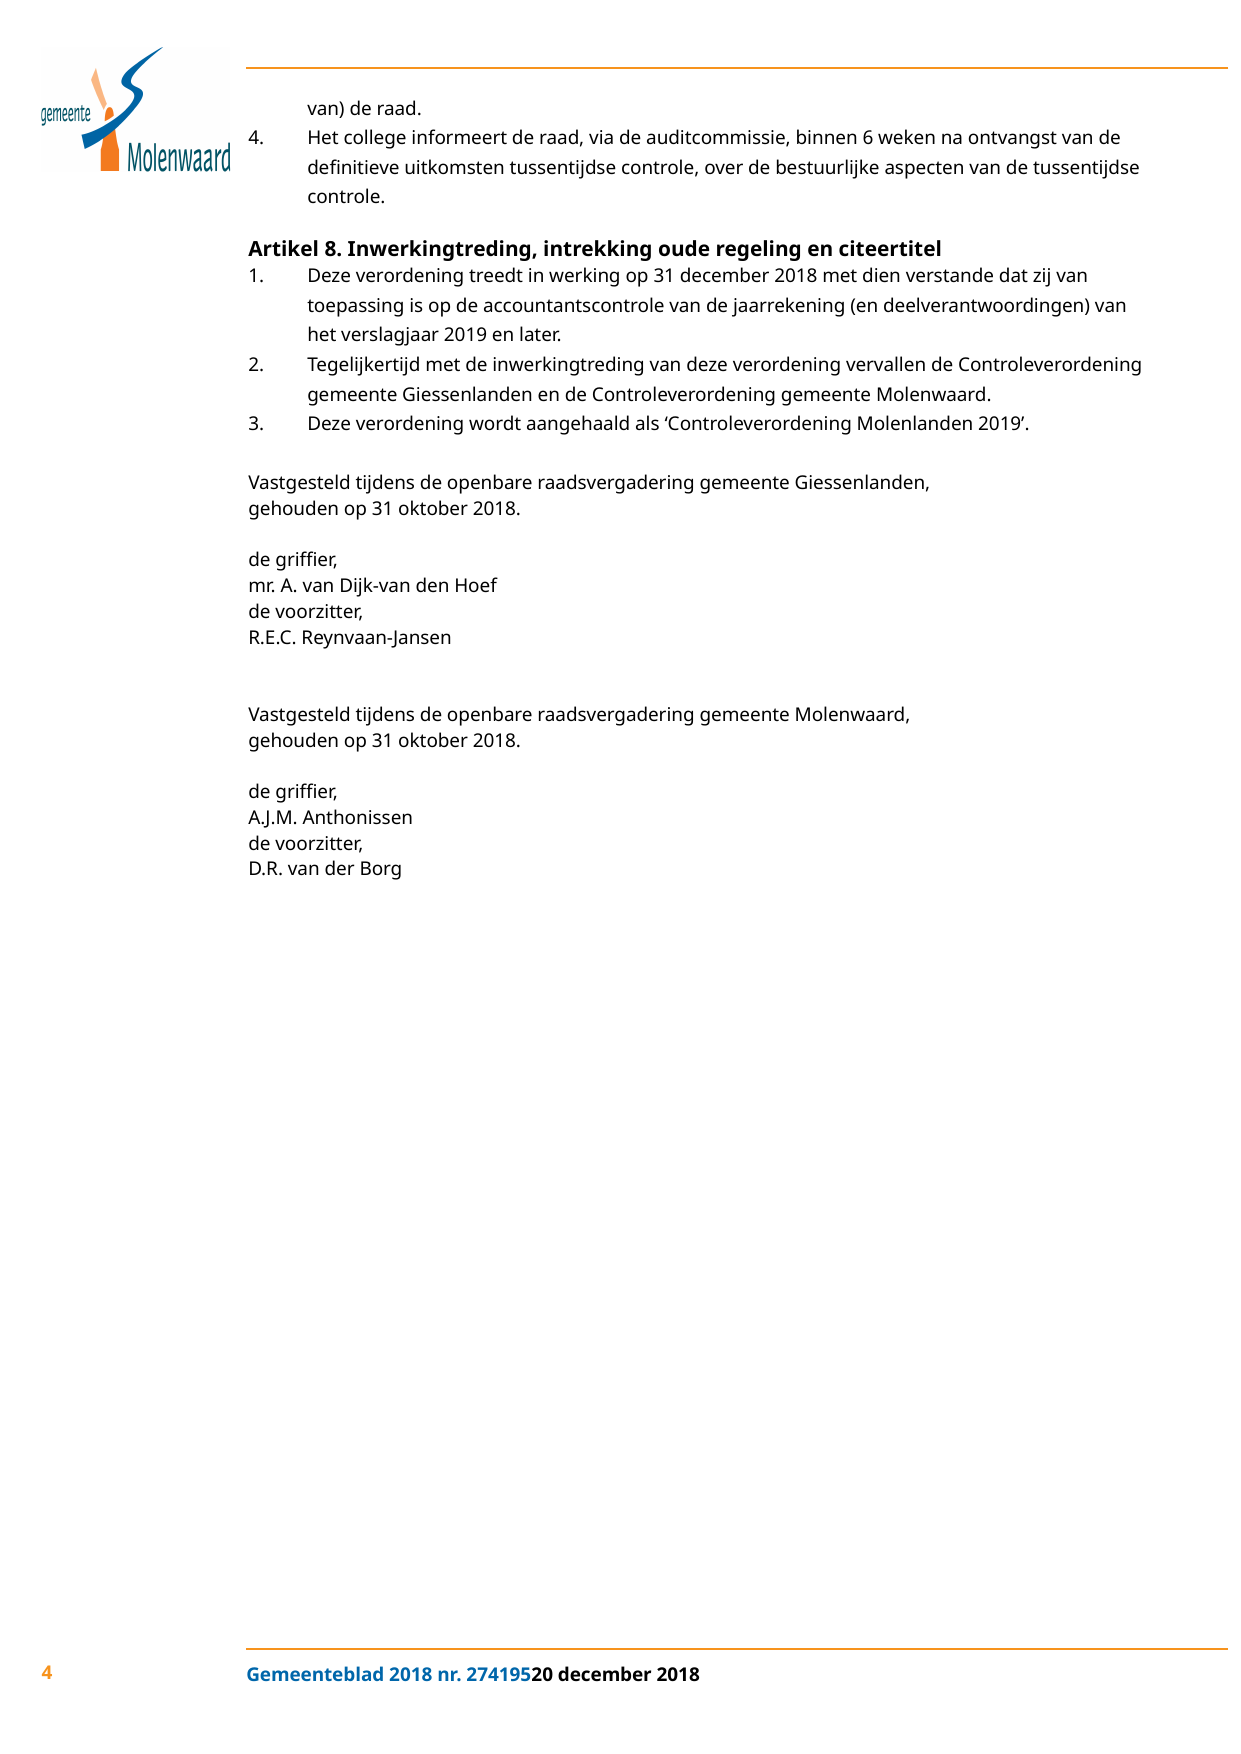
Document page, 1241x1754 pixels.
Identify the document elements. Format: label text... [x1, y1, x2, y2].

text de voorzitter, [248, 830, 1152, 855]
text de griffier, [248, 778, 1152, 804]
text A.J.M. Anthonissen [248, 804, 1152, 830]
text de voorzitter, [248, 598, 1152, 624]
list Tegelijkertijd met de inwerkingtreding van deze verordening vervallen de Controleverordening gemeente Giessenlanden en de Controleverordening gemeente Molenwaard. [248, 351, 1152, 406]
list Deze verordening wordt aangehaald als ‘Controleverordening Molenlanden 2019’. [248, 410, 1152, 436]
list Deze verordening treedt in werking op 31 december 2018 met dien verstande dat zij van toepassing is op de accountantscontrole van de jaarrekening (en deelverantwoordingen) van het verslagjaar 2019 en later. [248, 262, 1152, 347]
picture [41, 47, 231, 172]
text Artikel 8. Inwerkingtreding, intrekking oude regeling en citeertitel [248, 234, 1152, 262]
text gehouden op 31 oktober 2018. [248, 727, 1152, 752]
text R.E.C. Reynvaan-Jansen [248, 624, 1152, 649]
list Het college informeert de raad, via de auditcommissie, binnen 6 weken na ontvangst van de definitieve uitkomsten tussentijdse controle, over de bestuurlijke aspecten van de tussentijdse controle. [248, 124, 1152, 209]
text mr. A. van Dijk-van den Hoef [248, 572, 1152, 598]
list van) de raad. [248, 95, 1152, 121]
text de griffier, [248, 547, 1152, 572]
text D.R. van der Borg [248, 855, 1152, 881]
text Vastgesteld tijdens de openbare raadsvergadering gemeente Giessenlanden, [248, 469, 1152, 495]
text Vastgesteld tijdens de openbare raadsvergadering gemeente Molenwaard, [248, 701, 1152, 727]
text gehouden op 31 oktober 2018. [248, 495, 1152, 521]
